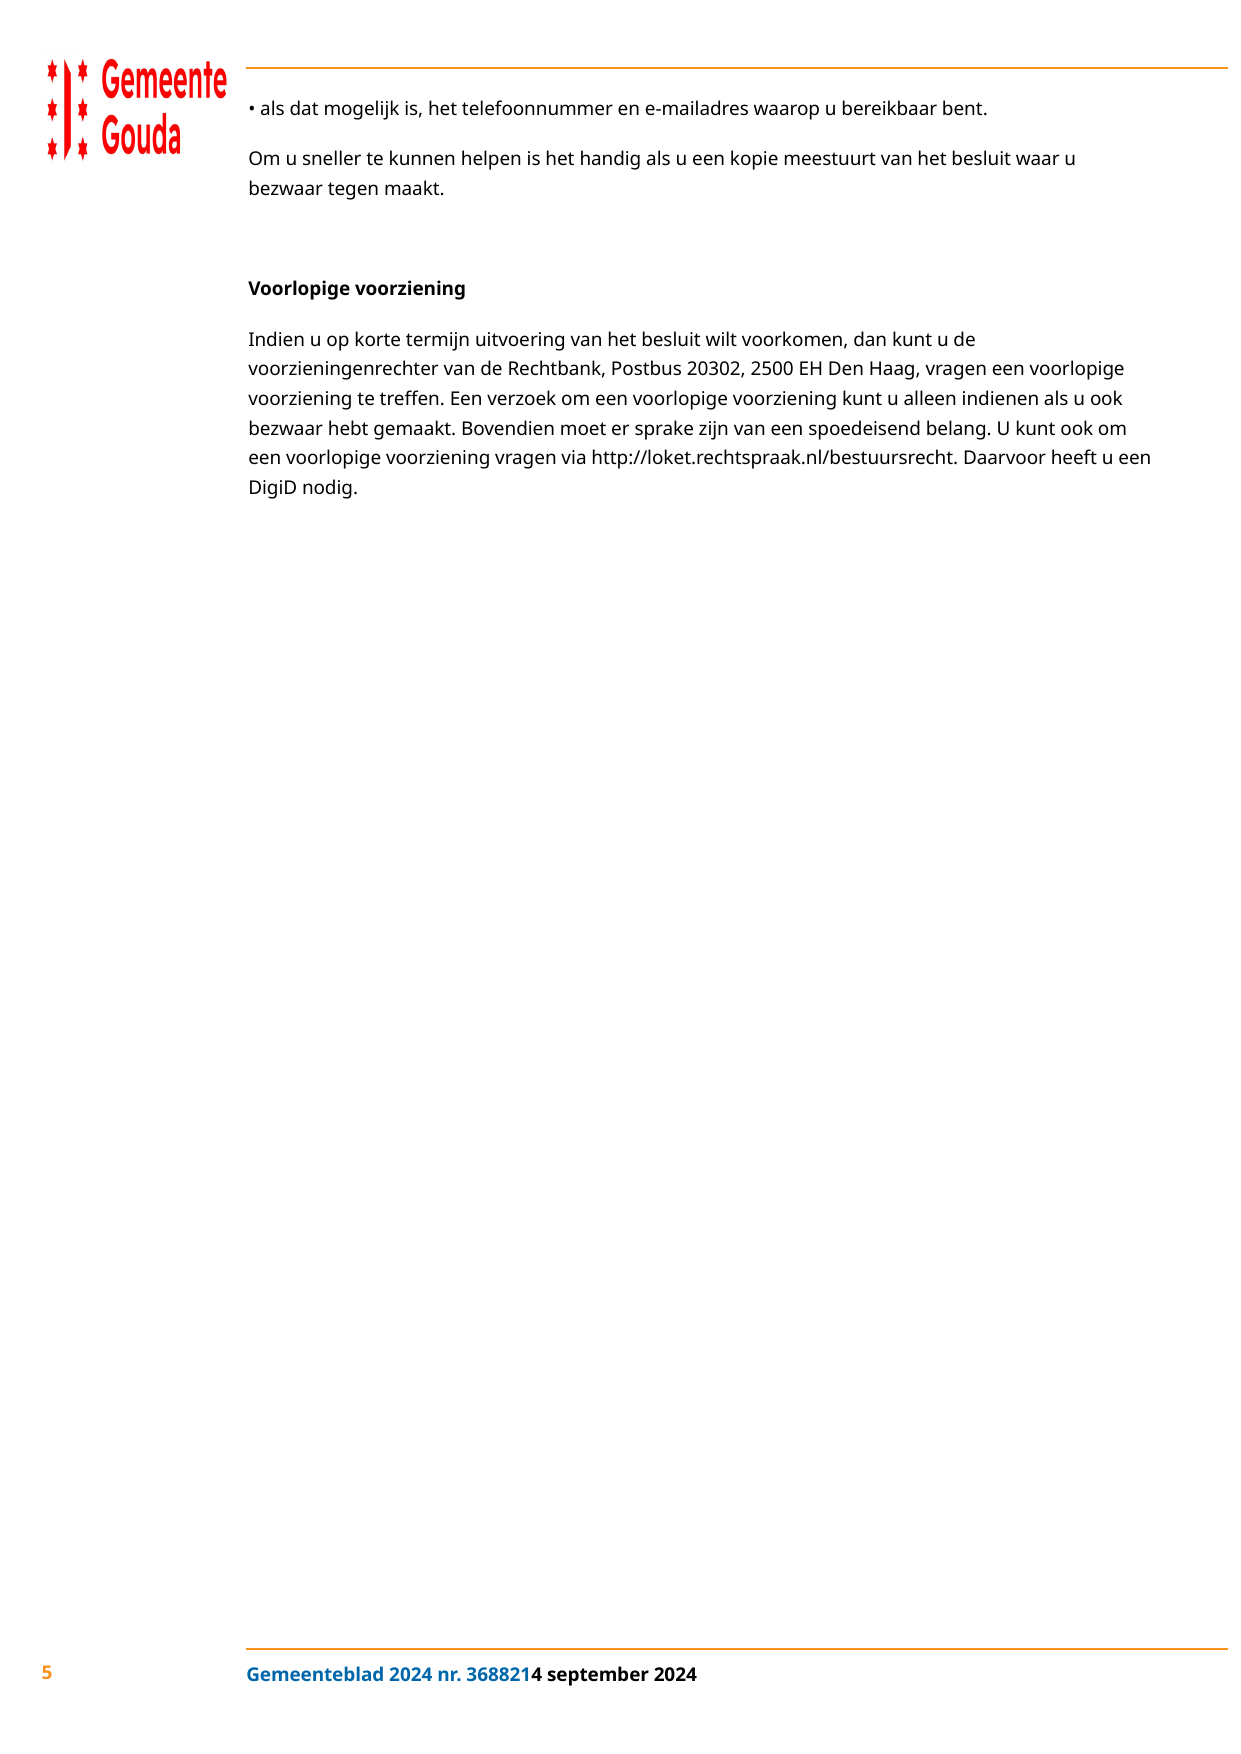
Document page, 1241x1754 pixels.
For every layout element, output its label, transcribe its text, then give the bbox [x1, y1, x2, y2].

picture [41, 47, 231, 172]
text Voorlopige voorziening [248, 276, 1152, 301]
text • als dat mogelijk is, het telefoonnummer en e-mailadres waarop u bereikbaar bent. [248, 95, 1152, 121]
text Indien u op korte termijn uitvoering van het besluit wilt voorkomen, dan kunt u de voorzieningenrechter van de Rechtbank, Postbus 20302, 2500 EH Den Haag, vragen een voorlopige voorziening te treffen. Een verzoek om een voorlopige voorziening kunt u alleen indienen als u ook bezwaar hebt gemaakt. Bovendien moet er sprake zijn van een spoedeisend belang. U kunt ook om een voorlopige voorziening vragen via http://loket.rechtspraak.nl/bestuursrecht. Daarvoor heeft u een DigiD nodig. [248, 326, 1152, 500]
text Om u sneller te kunnen helpen is het handig als u een kopie meestuurt van het besluit waar u bezwaar tegen maakt. [248, 145, 1152, 201]
